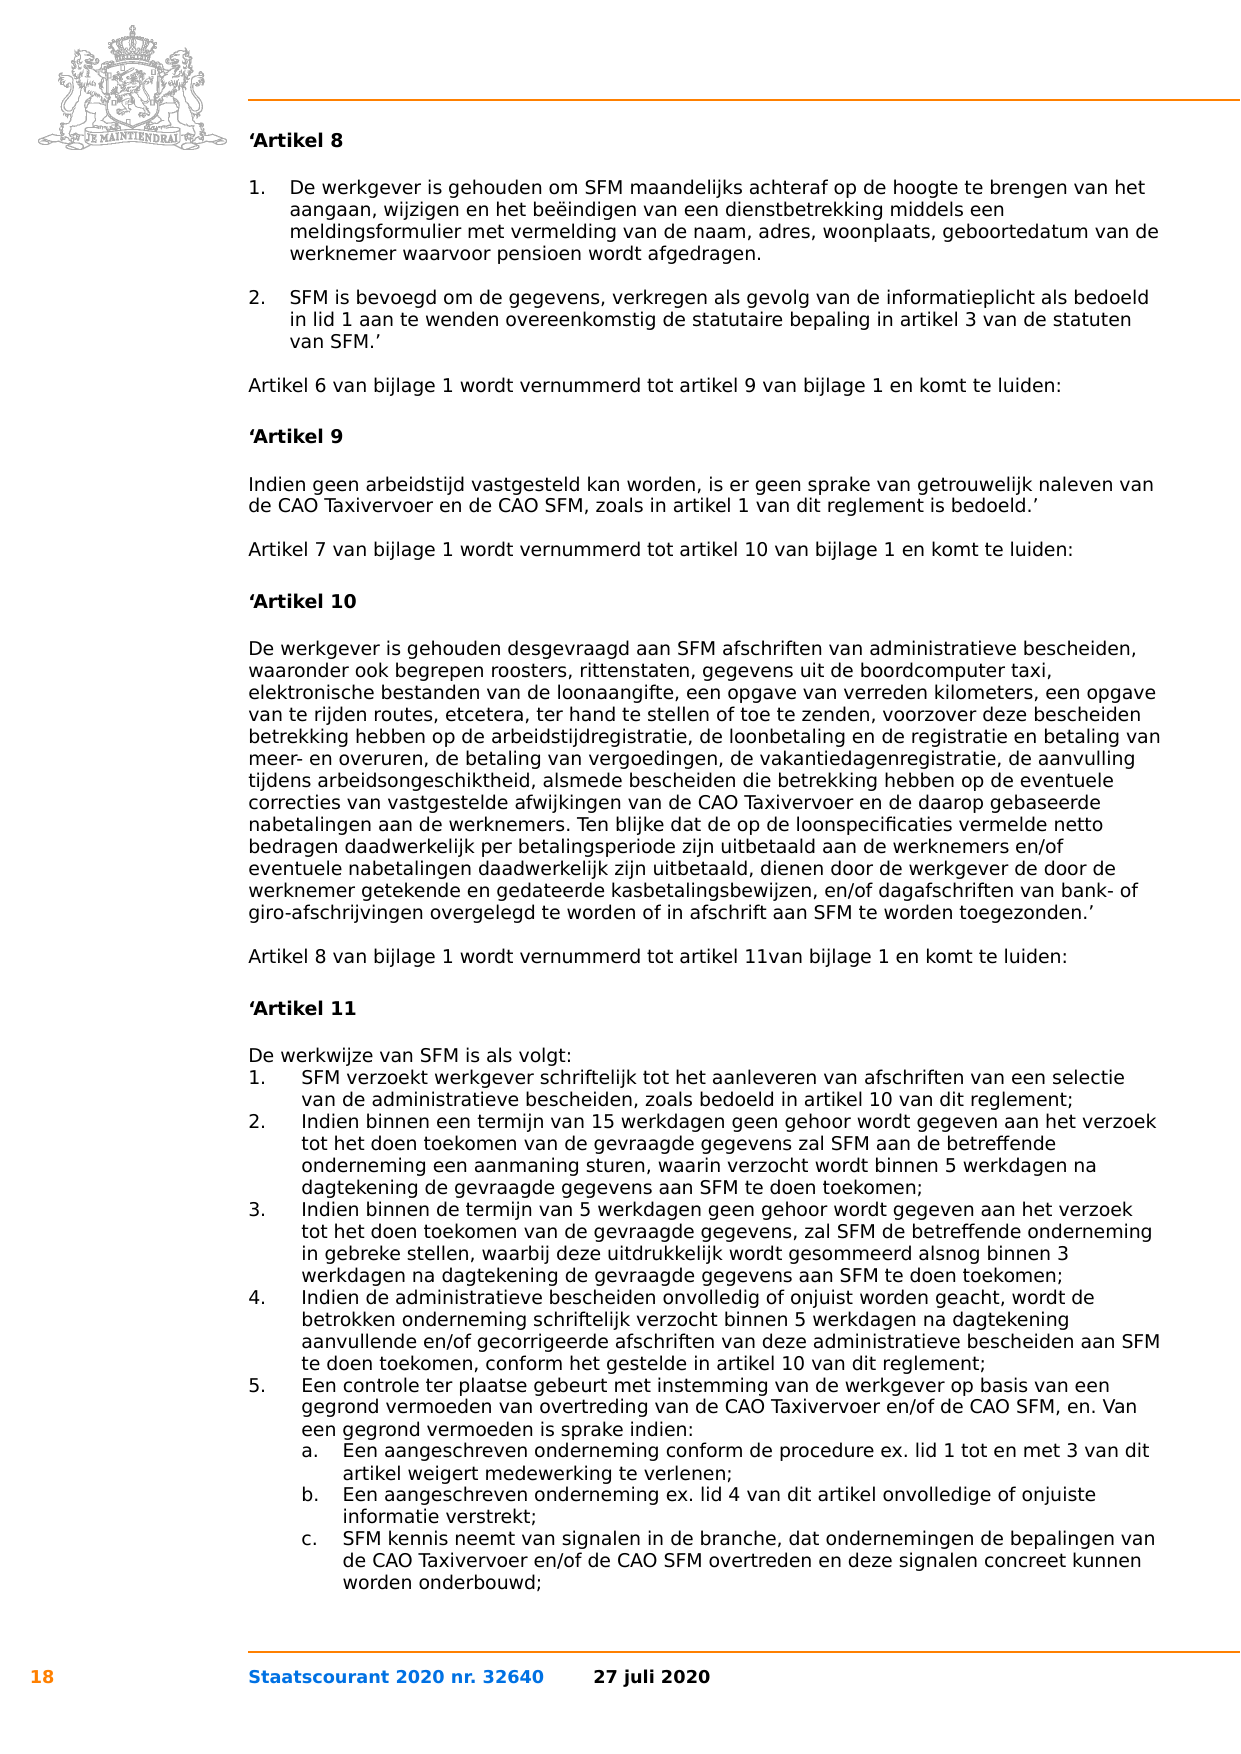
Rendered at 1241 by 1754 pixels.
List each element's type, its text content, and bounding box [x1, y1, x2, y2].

text De werkwijze van SFM is als volgt: [248, 1045, 1163, 1067]
text 3. Indien binnen de termijn van 5 werkdagen geen gehoor wordt gegeven aan het verzoek tot het doen toekomen van de gevraagde gegevens, zal SFM de betreffende onderneming in gebreke stellen, waarbij deze uitdrukkelijk wordt gesommeerd alsnog binnen 3 werkdagen na dagtekening de gevraagde gegevens aan SFM te doen toekomen; [248, 1199, 1163, 1287]
text Indien geen arbeidstijd vastgesteld kan worden, is er geen sprake van getrouwelijk naleven van de CAO Taxivervoer en de CAO SFM, zoals in artikel 1 van dit reglement is bedoeld.’ [248, 473, 1163, 517]
text De werkgever is gehouden desgevraagd aan SFM afschriften van administratieve bescheiden, waaronder ook begrepen roosters, rittenstaten, gegevens uit de boordcomputer taxi, elektronische bestanden van de loonaangifte, een opgave van verreden kilometers, een opgave van te rijden routes, etcetera, ter hand te stellen of toe te zenden, voorzover deze bescheiden betrekking hebben op de arbeidstijdregistratie, de loonbetaling en de registratie en betaling van meer- en overuren, de betaling van vergoedingen, de vakantiedagenregistratie, de aanvulling tijdens arbeidsongeschiktheid, alsmede bescheiden die betrekking hebben op de eventuele correcties van vastgestelde afwijkingen van de CAO Taxivervoer en de daarop gebaseerde nabetalingen aan de werknemers. Ten blijke dat de op de loonspecificaties vermelde netto bedragen daadwerkelijk per betalingsperiode zijn uitbetaald aan de werknemers en/of eventuele nabetalingen daadwerkelijk zijn uitbetaald, dienen door de werkgever de door de werknemer getekende en gedateerde kasbetalingsbewijzen, en/of dagafschriften van bank- of giro-afschrijvingen overgelegd te worden of in afschrift aan SFM te worden toegezonden.’ [248, 638, 1163, 924]
text 1. De werkgever is gehouden om SFM maandelijks achteraf op de hoogte te brengen van het aangaan, wijzigen en het beëindigen van een dienstbetrekking middels een meldingsformulier met vermelding van de naam, adres, woonplaats, geboortedatum van de werknemer waarvoor pensioen wordt afgedragen. [248, 177, 1163, 265]
subtitle ‘Artikel 9 [248, 426, 1163, 448]
text 4. Indien de administratieve bescheiden onvolledig of onjuist worden geacht, wordt de betrokken onderneming schriftelijk verzocht binnen 5 werkdagen na dagtekening aanvullende en/of gecorrigeerde afschriften van deze administratieve bescheiden aan SFM te doen toekomen, conform het gestelde in artikel 10 van dit reglement; [248, 1287, 1163, 1374]
subtitle ‘Artikel 8 [248, 130, 1163, 152]
text Artikel 8 van bijlage 1 wordt vernummerd tot artikel 11van bijlage 1 en komt te luiden: [248, 946, 1163, 968]
text 1. SFM verzoekt werkgever schriftelijk tot het aanleveren van afschriften van een selectie van de administratieve bescheiden, zoals bedoeld in artikel 10 van dit reglement; [248, 1067, 1163, 1111]
text 5. Een controle ter plaatse gebeurt met instemming van de werkgever op basis van een gegrond vermoeden van overtreding van de CAO Taxivervoer en/of de CAO SFM, en. Van een gegrond vermoeden is sprake indien: [248, 1374, 1163, 1440]
subtitle ‘Artikel 10 [248, 591, 1163, 613]
text 2. SFM is bevoegd om de gegevens, verkregen als gevolg van de informatieplicht als bedoeld in lid 1 aan te wenden overeenkomstig de statutaire bepaling in artikel 3 van de statuten van SFM.’ [248, 287, 1163, 353]
text a. Een aangeschreven onderneming conform de procedure ex. lid 1 tot en met 3 van dit artikel weigert medewerking te verlenen; [301, 1440, 1163, 1484]
picture [38, 25, 227, 150]
text b. Een aangeschreven onderneming ex. lid 4 van dit artikel onvolledige of onjuiste informatie verstrekt; [301, 1484, 1163, 1528]
text c. SFM kennis neemt van signalen in de branche, dat ondernemingen de bepalingen van de CAO Taxivervoer en/of de CAO SFM overtreden en deze signalen concreet kunnen worden onderbouwd; [301, 1528, 1163, 1594]
text Artikel 6 van bijlage 1 wordt vernummerd tot artikel 9 van bijlage 1 en komt te luiden: [248, 374, 1163, 396]
subtitle ‘Artikel 11 [248, 998, 1163, 1020]
text Artikel 7 van bijlage 1 wordt vernummerd tot artikel 10 van bijlage 1 en komt te luiden: [248, 539, 1163, 561]
text 2. Indien binnen een termijn van 15 werkdagen geen gehoor wordt gegeven aan het verzoek tot het doen toekomen van de gevraagde gegevens zal SFM aan de betreffende onderneming een aanmaning sturen, waarin verzocht wordt binnen 5 werkdagen na dagtekening de gevraagde gegevens aan SFM te doen toekomen; [248, 1111, 1163, 1199]
